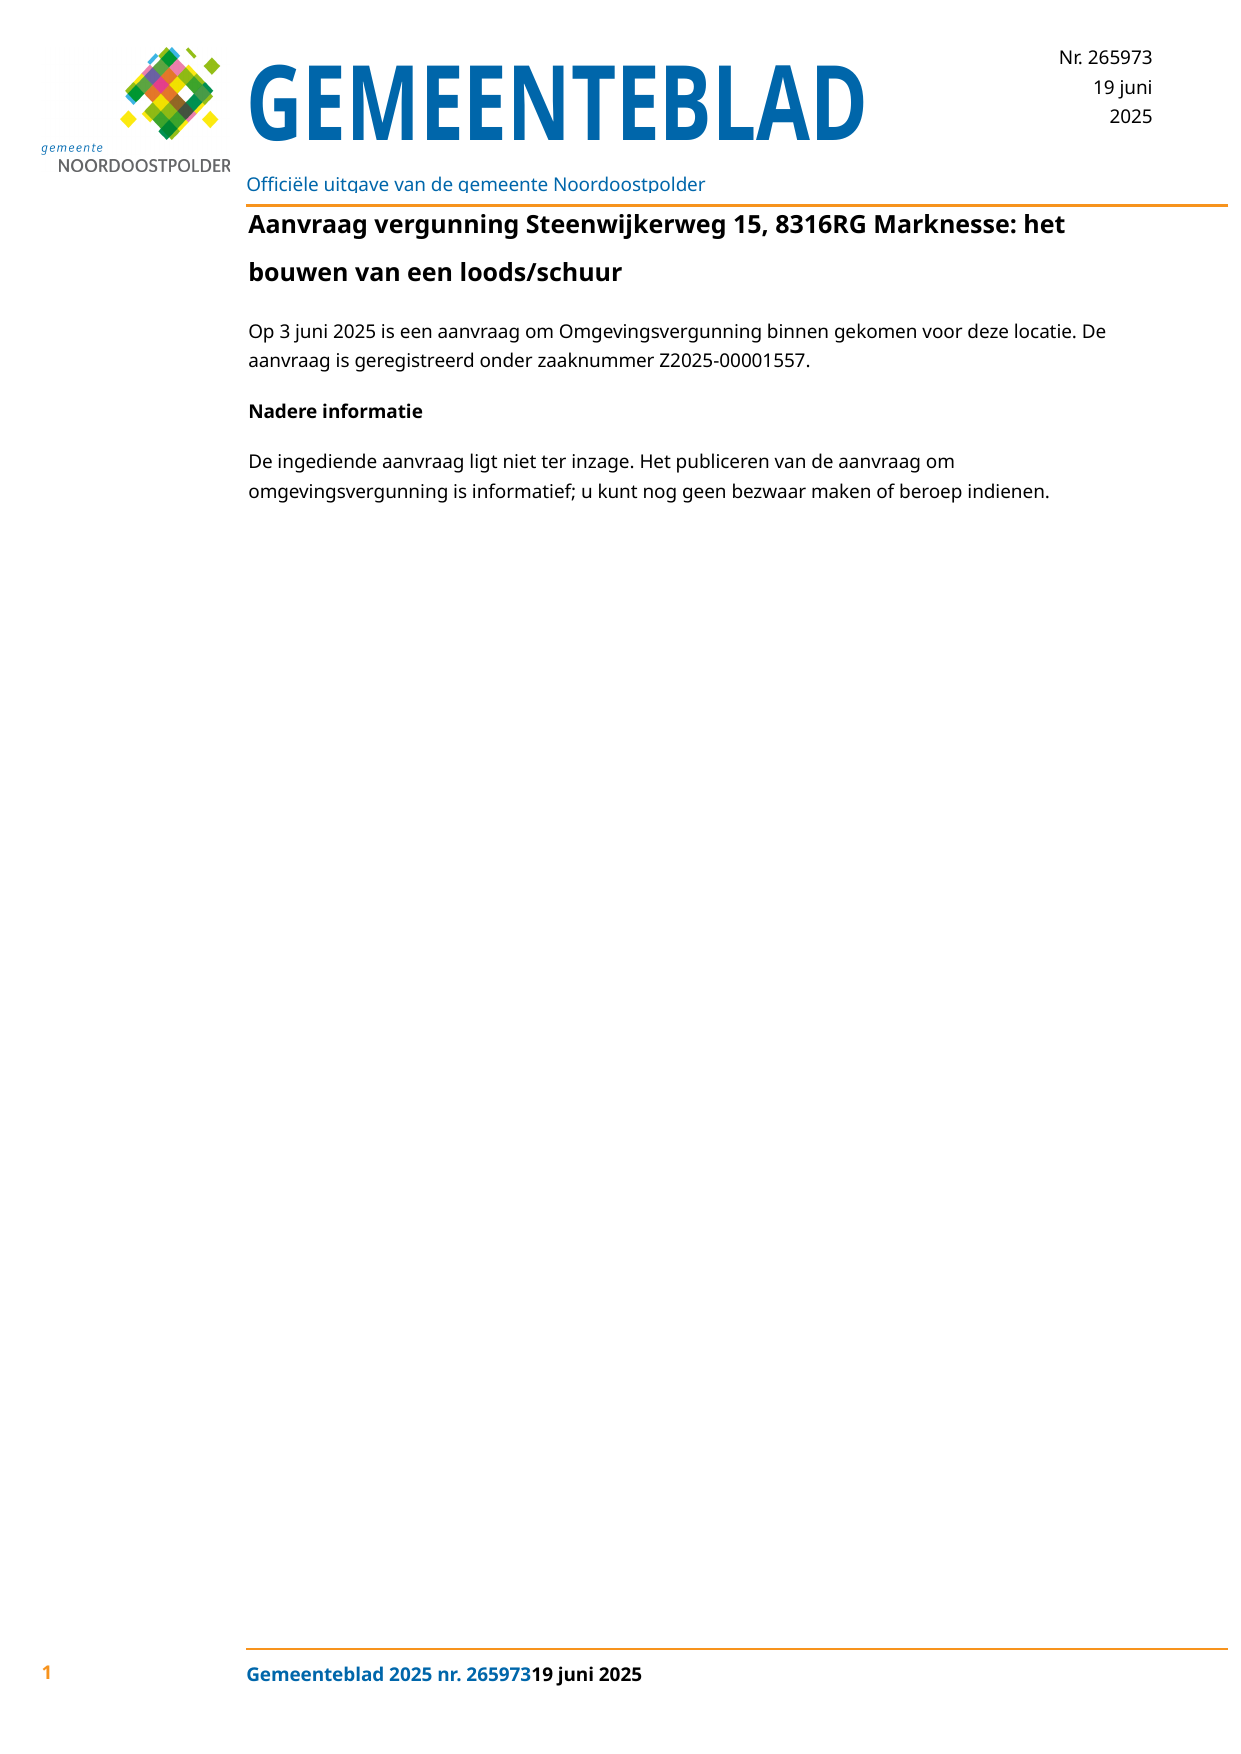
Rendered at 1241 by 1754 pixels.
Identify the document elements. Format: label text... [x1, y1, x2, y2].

text De ingediende aanvraag ligt niet ter inzage. Het publiceren van de aanvraag om omgevingsvergunning is informatief; u kunt nog geen bezwaar maken of beroep indienen. [248, 448, 1152, 504]
text Op 3 juni 2025 is een aanvraag om Omgevingsvergunning binnen gekomen voor deze locatie. De aanvraag is geregistreerd onder zaaknummer Z2025-00001557. [248, 318, 1152, 373]
text Aanvraag vergunning Steenwijkerweg 15, 8316RG Marknesse: het bouwen van een loods/schuur [248, 207, 1152, 288]
text Nadere informatie [248, 398, 1152, 424]
picture [41, 47, 231, 172]
